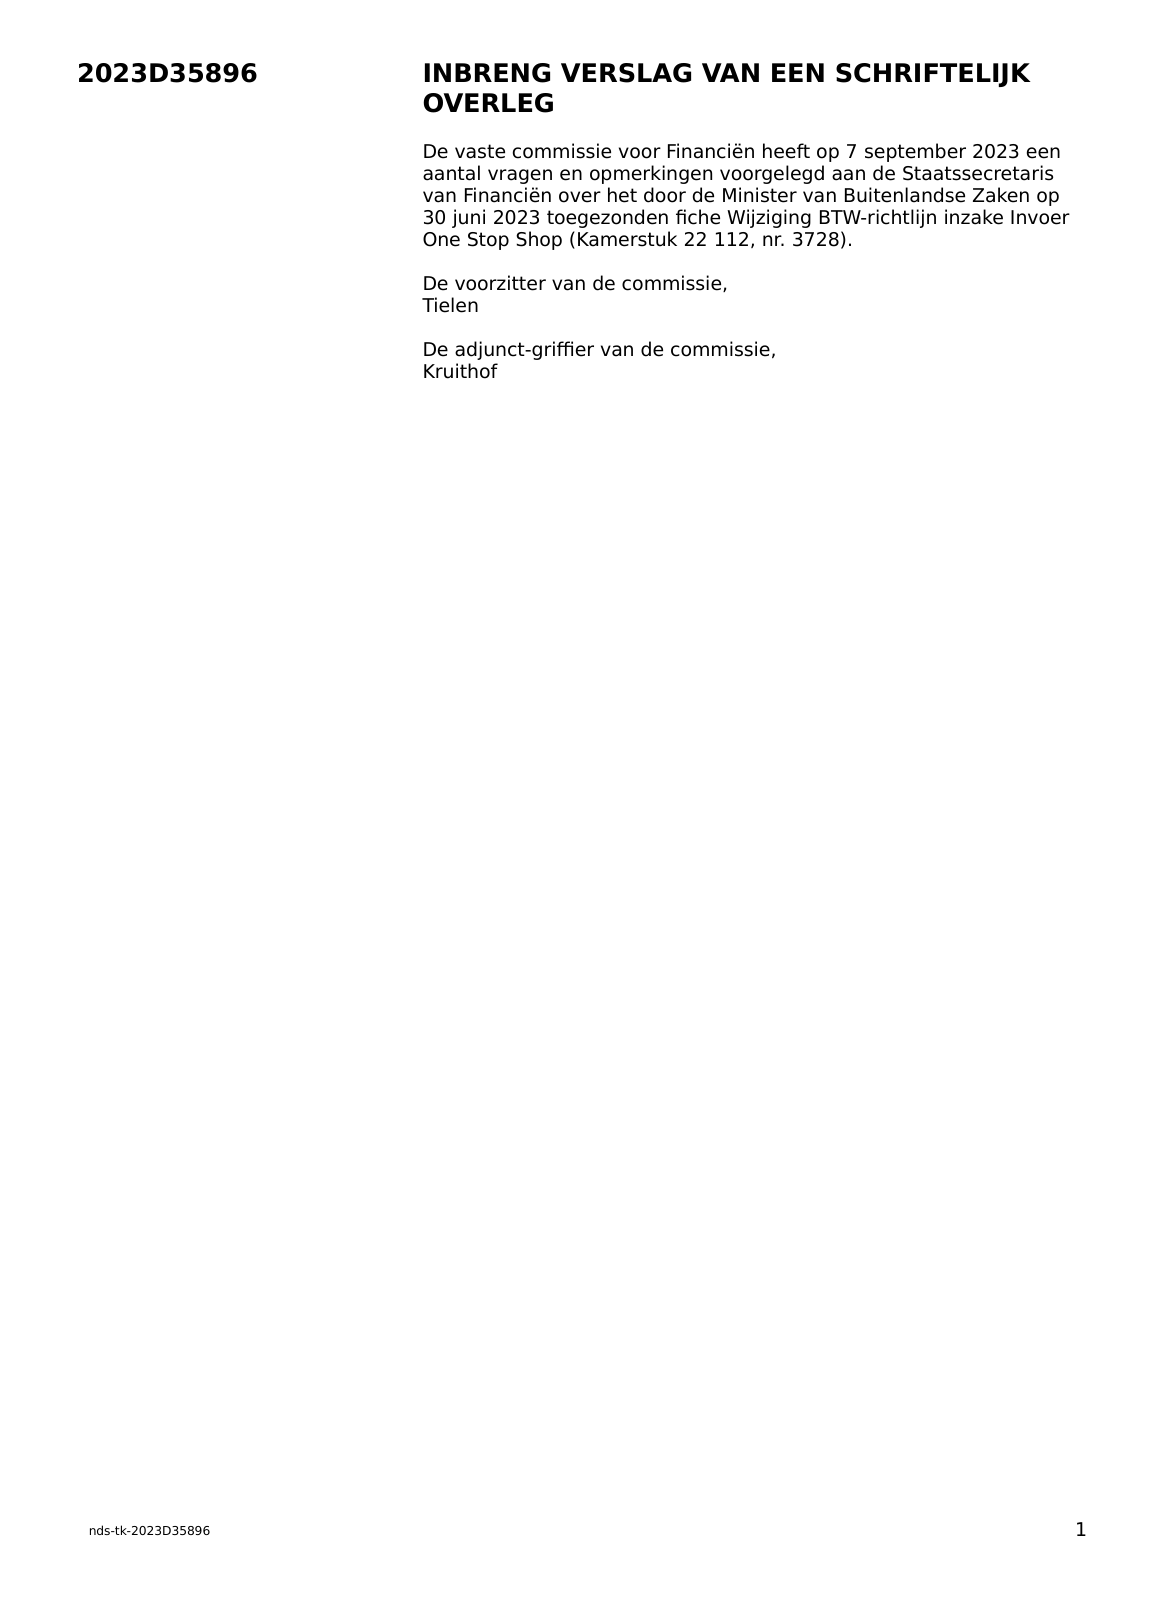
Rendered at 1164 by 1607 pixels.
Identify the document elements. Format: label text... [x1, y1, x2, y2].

text De voorzitter van de commissie, [422, 273, 1087, 295]
text 2023D35896 INBRENG VERSLAG VAN EEN SCHRIFTELIJK OVERLEG [77, 59, 1087, 118]
text Tielen [422, 295, 1087, 317]
text nds-tk-2023D35896 [88, 1524, 323, 1538]
text De vaste commissie voor Financiën heeft op 7 september 2023 een aantal vragen en opmerkingen voorgelegd aan de Staatssecretaris van Financiën over het door de Minister van Buitenlandse Zaken op 30 juni 2023 toegezonden fiche Wijziging BTW-richtlijn inzake Invoer One Stop Shop (Kamerstuk 22 112, nr. 3728). [422, 141, 1087, 251]
text Kruithof [422, 361, 1087, 383]
text De adjunct-griffier van de commissie, [422, 339, 1087, 361]
